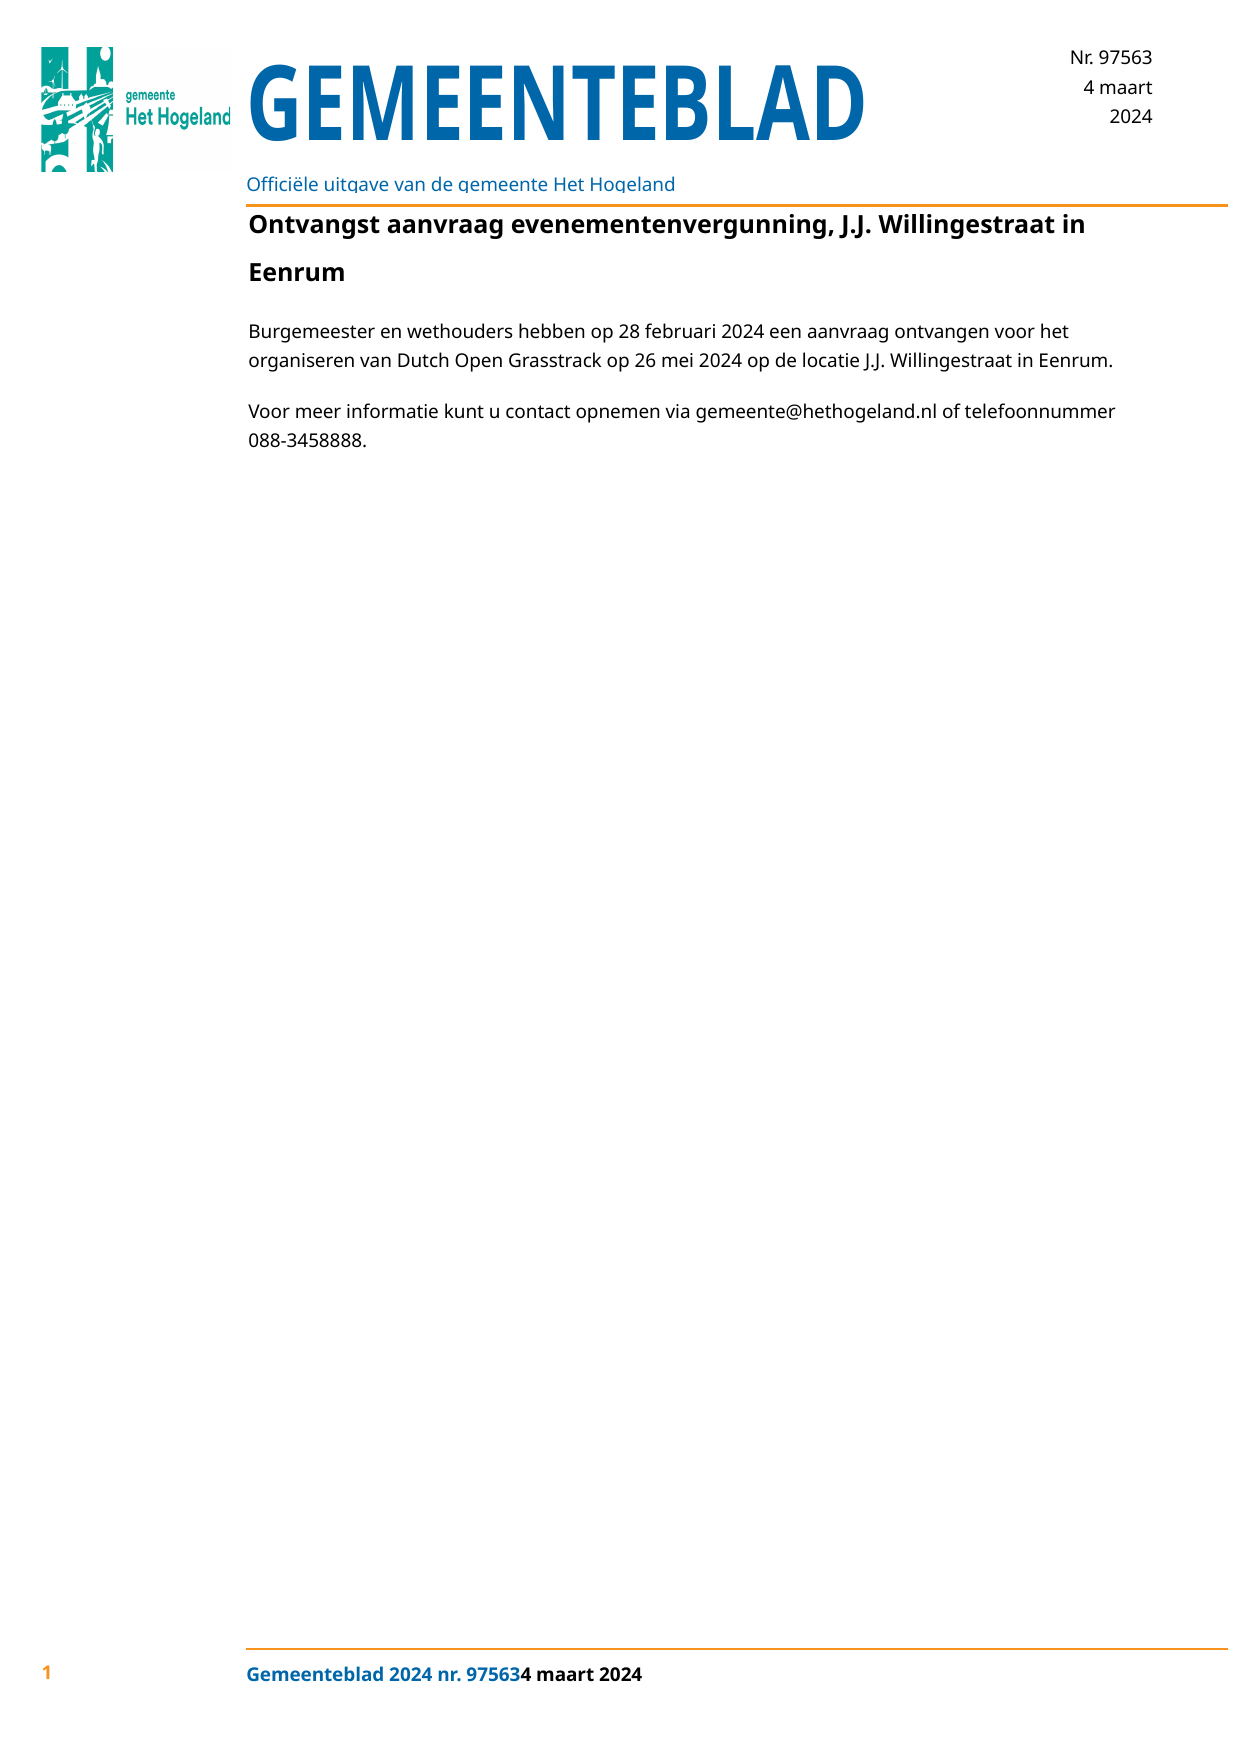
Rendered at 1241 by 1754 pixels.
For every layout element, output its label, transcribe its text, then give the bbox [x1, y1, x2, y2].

picture [41, 47, 231, 172]
text Burgemeester en wethouders hebben op 28 februari 2024 een aanvraag ontvangen voor het organiseren van Dutch Open Grasstrack op 26 mei 2024 op de locatie J.J. Willingestraat in Eenrum. [248, 318, 1152, 373]
text Ontvangst aanvraag evenementenvergunning, J.J. Willingestraat in Eenrum [248, 207, 1152, 288]
text Voor meer informatie kunt u contact opnemen via gemeente@hethogeland.nl of telefoonnummer 088-3458888. [248, 398, 1152, 453]
